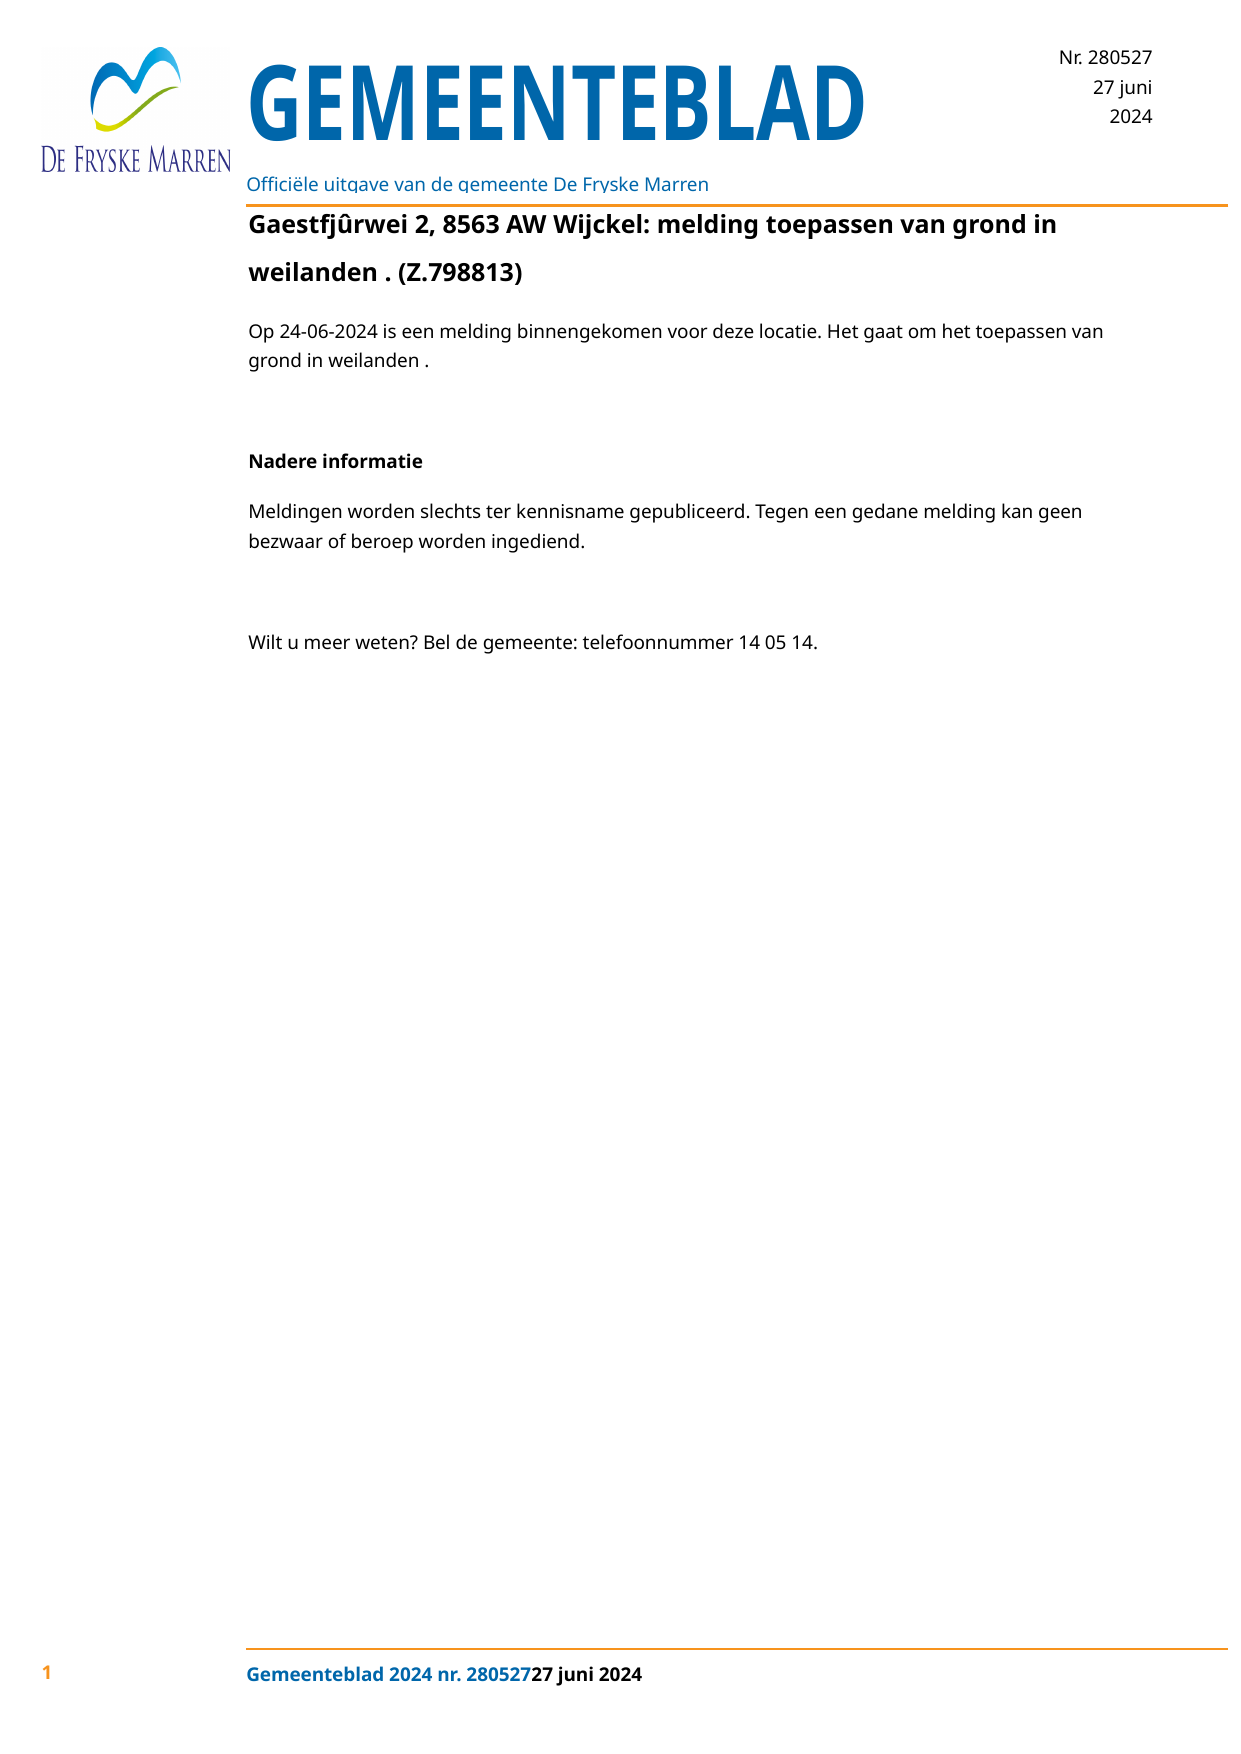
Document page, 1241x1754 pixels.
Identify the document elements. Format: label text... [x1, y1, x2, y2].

text Gaestfjûrwei 2, 8563 AW Wijckel: melding toepassen van grond in weilanden . (Z.798813) [248, 207, 1152, 288]
picture [41, 47, 231, 172]
text Meldingen worden slechts ter kennisname gepubliceerd. Tegen een gedane melding kan geen bezwaar of beroep worden ingediend. [248, 499, 1152, 554]
text Wilt u meer weten? Bel de gemeente: telefoonnummer 14 05 14. [248, 629, 1152, 655]
text Op 24-06-2024 is een melding binnengekomen voor deze locatie. Het gaat om het toepassen van grond in weilanden . [248, 318, 1152, 373]
text Nadere informatie [248, 448, 1152, 474]
